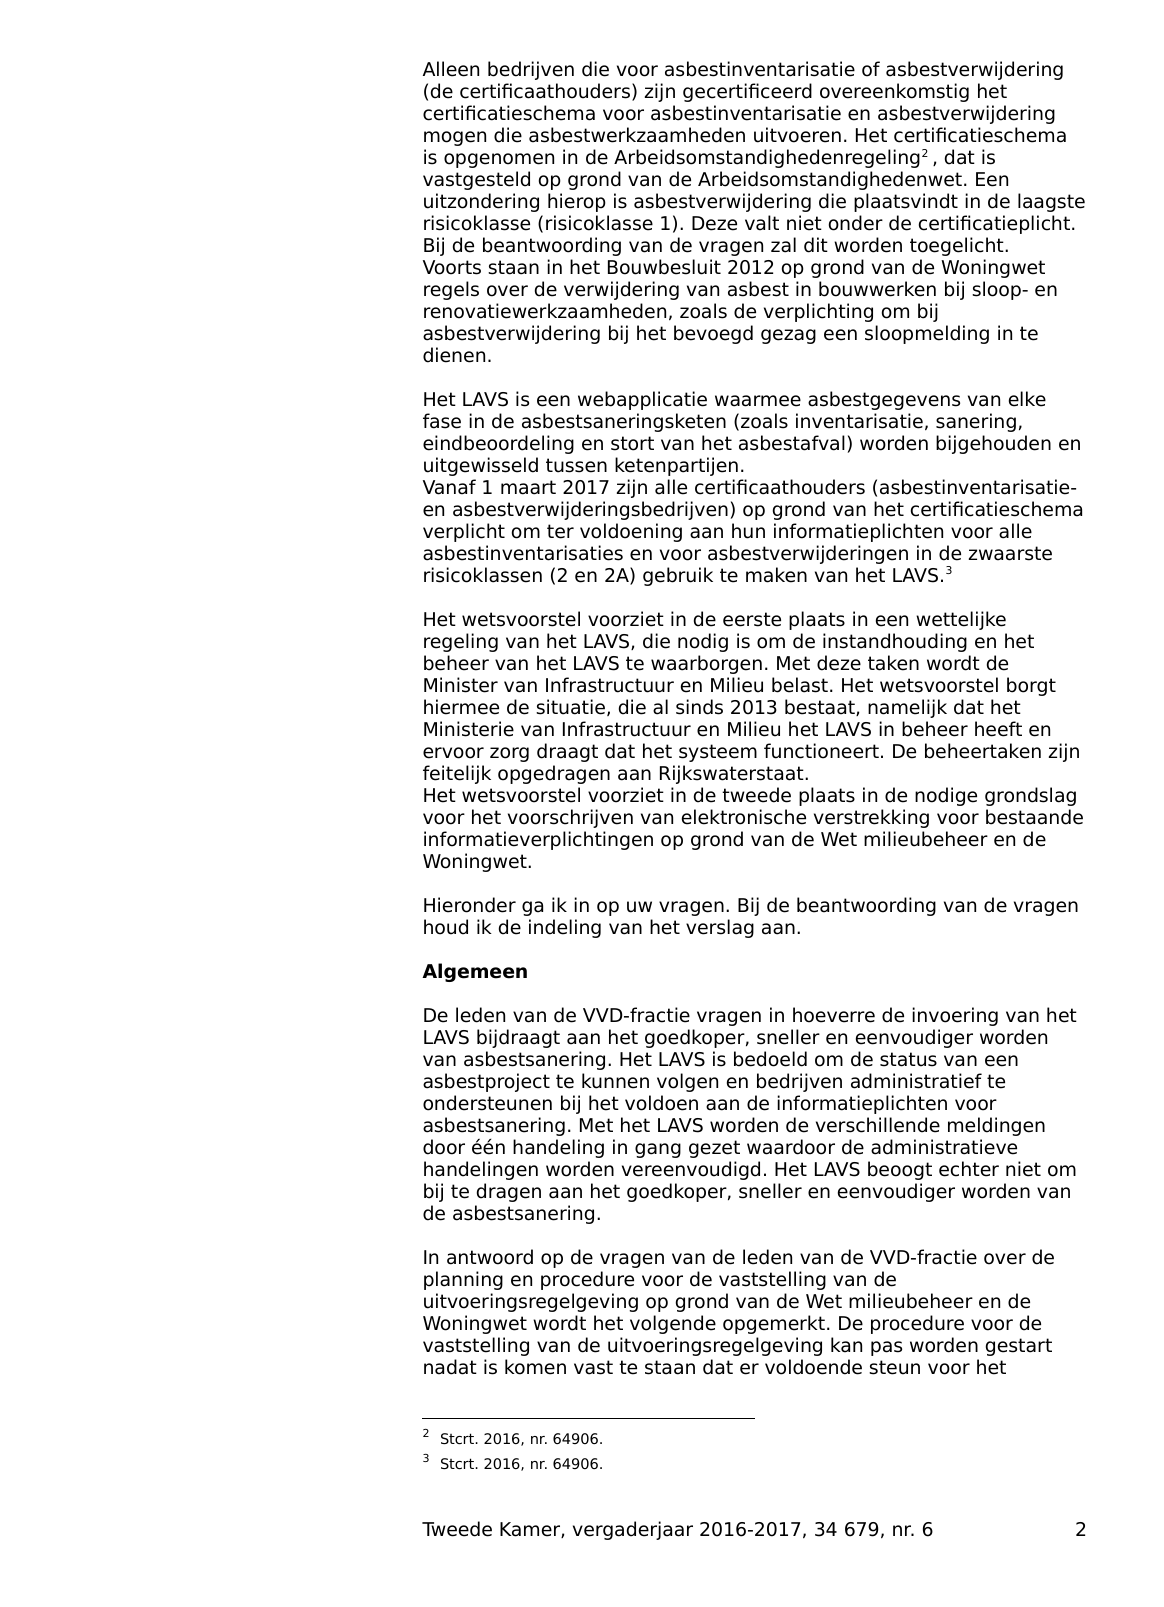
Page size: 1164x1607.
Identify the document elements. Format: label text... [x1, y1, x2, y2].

text Stcrt. 2016, nr. 64906. [422, 1452, 1087, 1474]
subtitle Algemeen [422, 961, 1087, 983]
text Het LAVS is een webapplicatie waarmee asbestgegevens van elke fase in de asbestsaneringsketen (zoals inventarisatie, sanering, eindbeoordeling en stort van het asbestafval) worden bijgehouden en uitgewisseld tussen ketenpartijen. [422, 389, 1087, 477]
text Stcrt. 2016, nr. 64906. [422, 1427, 1087, 1449]
text In antwoord op de vragen van de leden van de VVD-fractie over de planning en procedure voor de vaststelling van de uitvoeringsregelgeving op grond van de Wet milieubeheer en de Woningwet wordt het volgende opgemerkt. De procedure voor de vaststelling van de uitvoeringsregelgeving kan pas worden gestart nadat is komen vast te staan dat er voldoende steun voor het [422, 1247, 1087, 1379]
text Voorts staan in het Bouwbesluit 2012 op grond van de Woningwet regels over de verwijdering van asbest in bouwwerken bij sloop- en renovatiewerkzaamheden, zoals de verplichting om bij asbestverwijdering bij het bevoegd gezag een sloopmelding in te dienen. [422, 257, 1087, 367]
text Hieronder ga ik in op uw vragen. Bij de beantwoording van de vragen houd ik de indeling van het verslag aan. [422, 895, 1087, 939]
text De leden van de VVD-fractie vragen in hoeverre de invoering van het LAVS bijdraagt aan het goedkoper, sneller en eenvoudiger worden van asbestsanering. Het LAVS is bedoeld om de status van een asbestproject te kunnen volgen en bedrijven administratief te ondersteunen bij het voldoen aan de informatieplichten voor asbestsanering. Met het LAVS worden de verschillende meldingen door één handeling in gang gezet waardoor de administratieve handelingen worden vereenvoudigd. Het LAVS beoogt echter niet om bij te dragen aan het goedkoper, sneller en eenvoudiger worden van de asbestsanering. [422, 1005, 1087, 1225]
text Alleen bedrijven die voor asbestinventarisatie of asbestverwijdering (de certificaathouders) zijn gecertificeerd overeenkomstig het certificatieschema voor asbestinventarisatie en asbestverwijdering mogen die asbestwerkzaamheden uitvoeren. Het certificatieschema is opgenomen in de Arbeidsomstandighedenregeling, dat is vastgesteld op grond van de Arbeidsomstandighedenwet. Een uitzondering hierop is asbestverwijdering die plaatsvindt in de laagste risicoklasse (risicoklasse 1). Deze valt niet onder de certificatieplicht. Bij de beantwoording van de vragen zal dit worden toegelicht. [422, 59, 1087, 257]
text Vanaf 1 maart 2017 zijn alle certificaathouders (asbestinventarisatie- en asbestverwijderingsbedrijven) op grond van het certificatieschema verplicht om ter voldoening aan hun informatieplichten voor alle asbestinventarisaties en voor asbestverwijderingen in de zwaarste risicoklassen (2 en 2A) gebruik te maken van het LAVS. [422, 477, 1087, 587]
text Het wetsvoorstel voorziet in de tweede plaats in de nodige grondslag voor het voorschrijven van elektronische verstrekking voor bestaande informatieverplichtingen op grond van de Wet milieubeheer en de Woningwet. [422, 785, 1087, 873]
text Het wetsvoorstel voorziet in de eerste plaats in een wettelijke regeling van het LAVS, die nodig is om de instandhouding en het beheer van het LAVS te waarborgen. Met deze taken wordt de Minister van Infrastructuur en Milieu belast. Het wetsvoorstel borgt hiermee de situatie, die al sinds 2013 bestaat, namelijk dat het Ministerie van Infrastructuur en Milieu het LAVS in beheer heeft en ervoor zorg draagt dat het systeem functioneert. De beheertaken zijn feitelijk opgedragen aan Rijkswaterstaat. [422, 609, 1087, 785]
